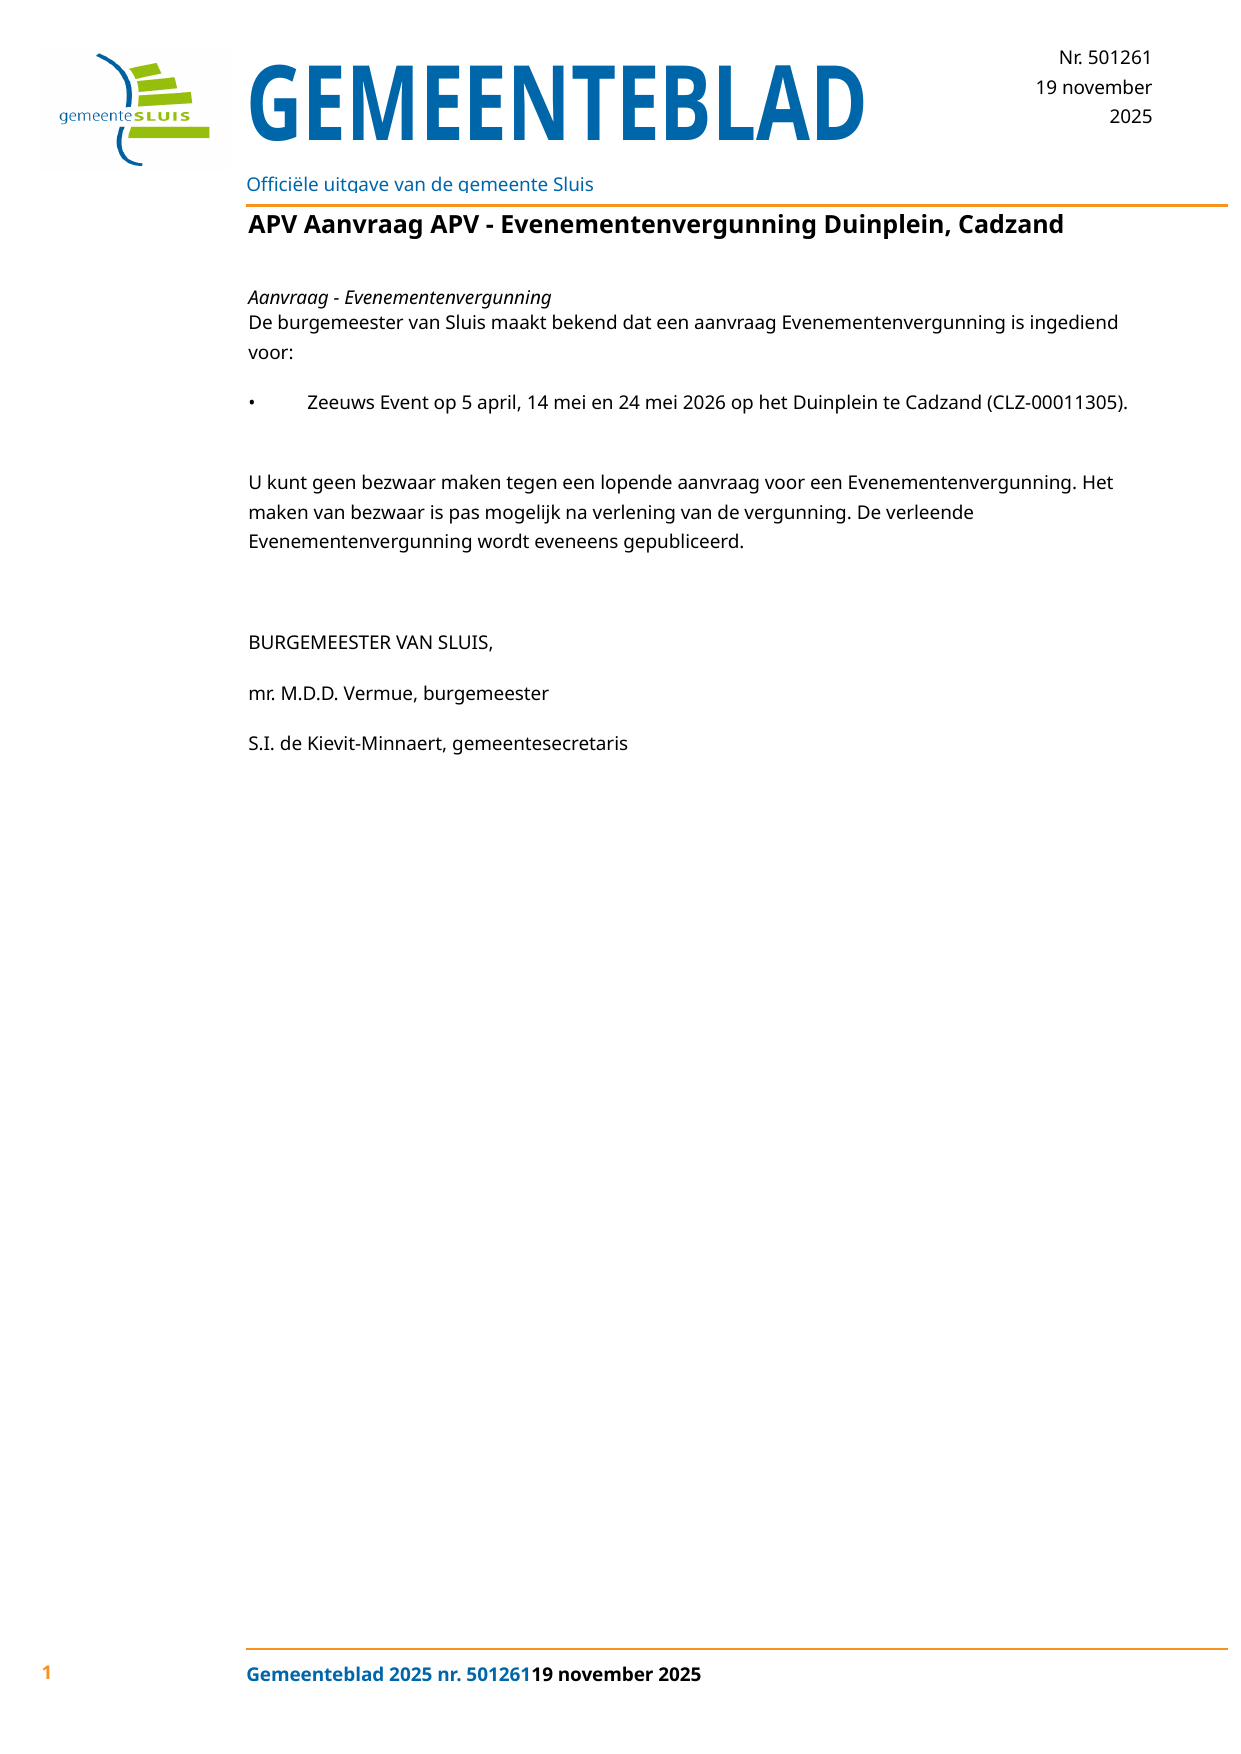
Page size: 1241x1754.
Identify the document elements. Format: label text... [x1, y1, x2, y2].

text De burgemeester van Sluis maakt bekend dat een aanvraag Evenementenvergunning is ingediend voor: [248, 309, 1152, 365]
text Aanvraag - Evenementenvergunning [248, 284, 1152, 309]
text APV Aanvraag APV - Evenementenvergunning Duinplein, Cadzand [248, 207, 1152, 241]
text mr. M.D.D. Vermue, burgemeester [248, 680, 1152, 706]
picture [41, 47, 231, 172]
text BURGEMEESTER VAN SLUIS, [248, 629, 1152, 655]
text U kunt geen bezwaar maken tegen een lopende aanvraag voor een Evenementenvergunning. Het maken van bezwaar is pas mogelijk na verlening van de vergunning. De verleende Evenementenvergunning wordt eveneens gepubliceerd. [248, 469, 1152, 554]
text S.I. de Kievit-Minnaert, gemeentesecretaris [248, 730, 1152, 756]
list Zeeuws Event op 5 april, 14 mei en 24 mei 2026 op het Duinplein te Cadzand (CLZ-00011305). [248, 389, 1152, 415]
